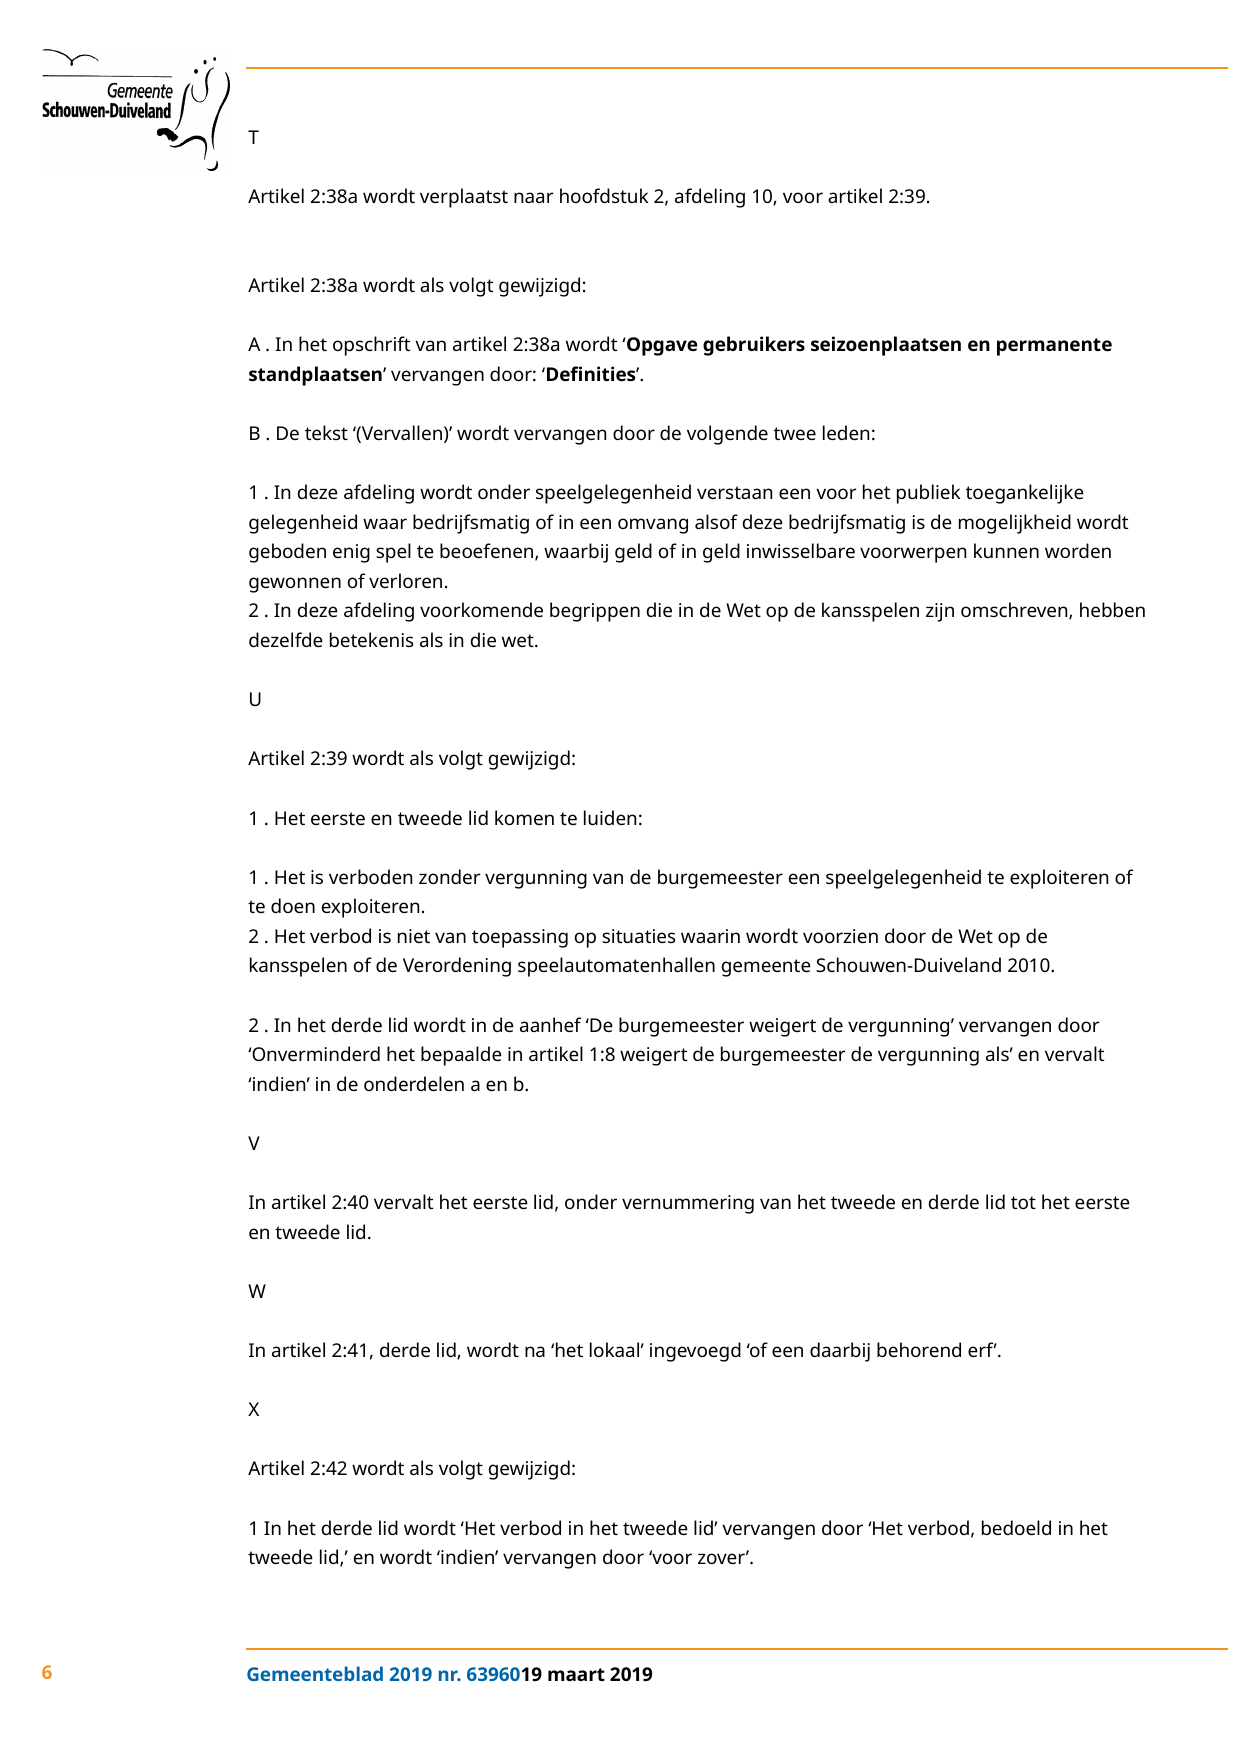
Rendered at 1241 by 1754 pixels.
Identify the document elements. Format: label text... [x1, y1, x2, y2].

text X [248, 1396, 1152, 1422]
text 1 . In deze afdeling wordt onder speelgelegenheid verstaan een voor het publiek toegankelijke gelegenheid waar bedrijfsmatig of in een omvang alsof deze bedrijfsmatig is de mogelijkheid wordt geboden enig spel te beoefenen, waarbij geld of in geld inwisselbare voorwerpen kunnen worden gewonnen of verloren. [248, 479, 1152, 594]
text 2 . In het derde lid wordt in de aanhef ‘De burgemeester weigert de vergunning’ vervangen door ‘Onverminderd het bepaalde in artikel 1:8 weigert de burgemeester de vergunning als’ en vervalt ‘indien’ in de onderdelen a en b. [248, 1012, 1152, 1097]
text 2 . Het verbod is niet van toepassing op situaties waarin wordt voorzien door de Wet op de kansspelen of de Verordening speelautomatenhallen gemeente Schouwen-Duiveland 2010. [248, 923, 1152, 978]
text 1 . Het is verboden zonder vergunning van de burgemeester een speelgelegenheid te exploiteren of te doen exploiteren. [248, 864, 1152, 919]
text 2 . In deze afdeling voorkomende begrippen die in de Wet op de kansspelen zijn omschreven, hebben dezelfde betekenis als in die wet. [248, 598, 1152, 653]
text T [248, 124, 1152, 150]
text U [248, 686, 1152, 712]
text 1 In het derde lid wordt ‘Het verbod in het tweede lid’ vervangen door ‘Het verbod, bedoeld in het tweede lid,’ en wordt ‘indien’ vervangen door ‘voor zover’. [248, 1515, 1152, 1570]
text Artikel 2:38a wordt als volgt gewijzigd: [248, 272, 1152, 298]
text V [248, 1130, 1152, 1156]
text A . In het opschrift van artikel 2:38a wordt ‘Opgave gebruikers seizoenplaatsen en permanente standplaatsen’ vervangen door: ‘Definities’. [248, 331, 1152, 387]
text In artikel 2:41, derde lid, wordt na ‘het lokaal’ ingevoegd ‘of een daarbij behorend erf’. [248, 1337, 1152, 1363]
text W [248, 1278, 1152, 1304]
text Artikel 2:38a wordt verplaatst naar hoofdstuk 2, afdeling 10, voor artikel 2:39. [248, 183, 1152, 209]
text Artikel 2:42 wordt als volgt gewijzigd: [248, 1456, 1152, 1481]
text In artikel 2:40 vervalt het eerste lid, onder vernummering van het tweede en derde lid tot het eerste en tweede lid. [248, 1189, 1152, 1245]
picture [41, 47, 231, 172]
text B . De tekst ‘(Vervallen)’ wordt vervangen door de volgende twee leden: [248, 420, 1152, 446]
text 1 . Het eerste en tweede lid komen te luiden: [248, 805, 1152, 831]
text Artikel 2:39 wordt als volgt gewijzigd: [248, 746, 1152, 771]
